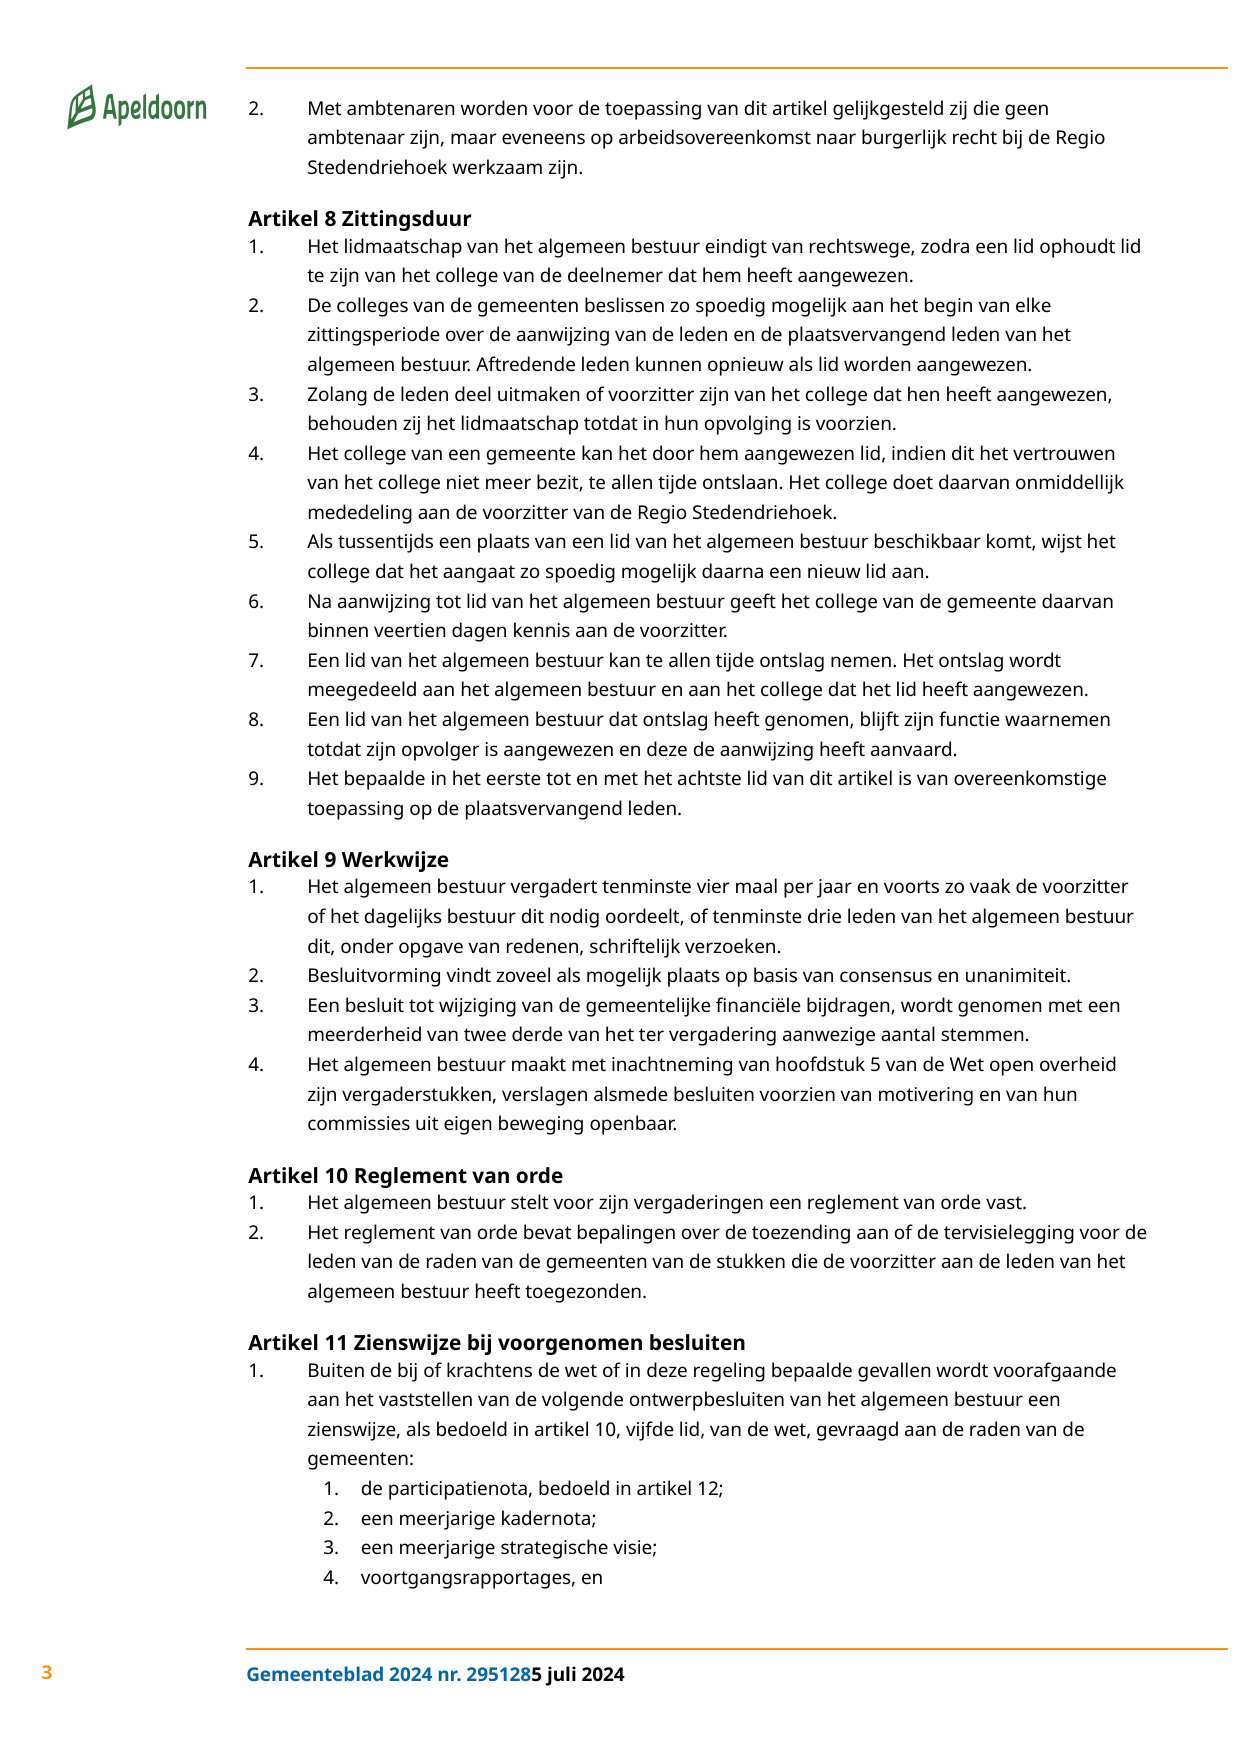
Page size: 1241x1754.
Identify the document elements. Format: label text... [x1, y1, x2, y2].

list Het algemeen bestuur maakt met inachtneming van hoofdstuk 5 van de Wet open overheid zijn vergaderstukken, verslagen alsmede besluiten voorzien van motivering en van hun commissies uit eigen beweging openbaar. [248, 1051, 1152, 1136]
list Een besluit tot wijziging van de gemeentelijke financiële bijdragen, wordt genomen met een meerderheid van twee derde van het ter vergadering aanwezige aantal stemmen. [248, 992, 1152, 1047]
list Na aanwijzing tot lid van het algemeen bestuur geeft het college van de gemeente daarvan binnen veertien dagen kennis aan de voorzitter. [248, 588, 1152, 643]
text Artikel 8 Zittingsduur [248, 204, 1152, 233]
picture [41, 47, 231, 172]
list Buiten de bij of krachtens de wet of in deze regeling bepaalde gevallen wordt voorafgaande aan het vaststellen van de volgende ontwerpbesluiten van het algemeen bestuur een zienswijze, als bedoeld in artikel 10, vijfde lid, van de wet, gevraagd aan de raden van de gemeenten: [248, 1357, 1152, 1471]
list Het algemeen bestuur stelt voor zijn vergaderingen een reglement van orde vast. [248, 1189, 1152, 1215]
list een meerjarige kadernota; [323, 1505, 1152, 1531]
list Met ambtenaren worden voor de toepassing van dit artikel gelijkgesteld zij die geen ambtenaar zijn, maar eveneens op arbeidsovereenkomst naar burgerlijk recht bij de Regio Stedendriehoek werkzaam zijn. [248, 95, 1152, 180]
list Een lid van het algemeen bestuur kan te allen tijde ontslag nemen. Het ontslag wordt meegedeeld aan het algemeen bestuur en aan het college dat het lid heeft aangewezen. [248, 647, 1152, 702]
list een meerjarige strategische visie; [323, 1534, 1152, 1560]
text Artikel 11 Zienswijze bij voorgenomen besluiten [248, 1328, 1152, 1357]
list Een lid van het algemeen bestuur dat ontslag heeft genomen, blijft zijn functie waarnemen totdat zijn opvolger is aangewezen en deze de aanwijzing heeft aanvaard. [248, 706, 1152, 761]
list voortgangsrapportages, en [323, 1564, 1152, 1590]
list De colleges van de gemeenten beslissen zo spoedig mogelijk aan het begin van elke zittingsperiode over de aanwijzing van de leden en de plaatsvervangend leden van het algemeen bestuur. Aftredende leden kunnen opnieuw als lid worden aangewezen. [248, 292, 1152, 377]
list Het bepaalde in het eerste tot en met het achtste lid van dit artikel is van overeenkomstige toepassing op de plaatsvervangend leden. [248, 765, 1152, 821]
list Het reglement van orde bevat bepalingen over de toezending aan of de tervisielegging voor de leden van de raden van de gemeenten van de stukken die de voorzitter aan de leden van het algemeen bestuur heeft toegezonden. [248, 1219, 1152, 1304]
list Het college van een gemeente kan het door hem aangewezen lid, indien dit het vertrouwen van het college niet meer bezit, te allen tijde ontslaan. Het college doet daarvan onmiddellijk mededeling aan de voorzitter van de Regio Stedendriehoek. [248, 440, 1152, 525]
list Het lidmaatschap van het algemeen bestuur eindigt van rechtswege, zodra een lid ophoudt lid te zijn van het college van de deelnemer dat hem heeft aangewezen. [248, 233, 1152, 288]
list Zolang de leden deel uitmaken of voorzitter zijn van het college dat hen heeft aangewezen, behouden zij het lidmaatschap totdat in hun opvolging is voorzien. [248, 381, 1152, 436]
list Besluitvorming vindt zoveel als mogelijk plaats op basis van consensus en unanimiteit. [248, 962, 1152, 988]
list de participatienota, bedoeld in artikel 12; [323, 1475, 1152, 1501]
list Het algemeen bestuur vergadert tenminste vier maal per jaar en voorts zo vaak de voorzitter of het dagelijks bestuur dit nodig oordeelt, of tenminste drie leden van het algemeen bestuur dit, onder opgave van redenen, schriftelijk verzoeken. [248, 874, 1152, 959]
text Artikel 10 Reglement van orde [248, 1161, 1152, 1189]
list Als tussentijds een plaats van een lid van het algemeen bestuur beschikbaar komt, wijst het college dat het aangaat zo spoedig mogelijk daarna een nieuw lid aan. [248, 529, 1152, 584]
text Artikel 9 Werkwijze [248, 845, 1152, 874]
